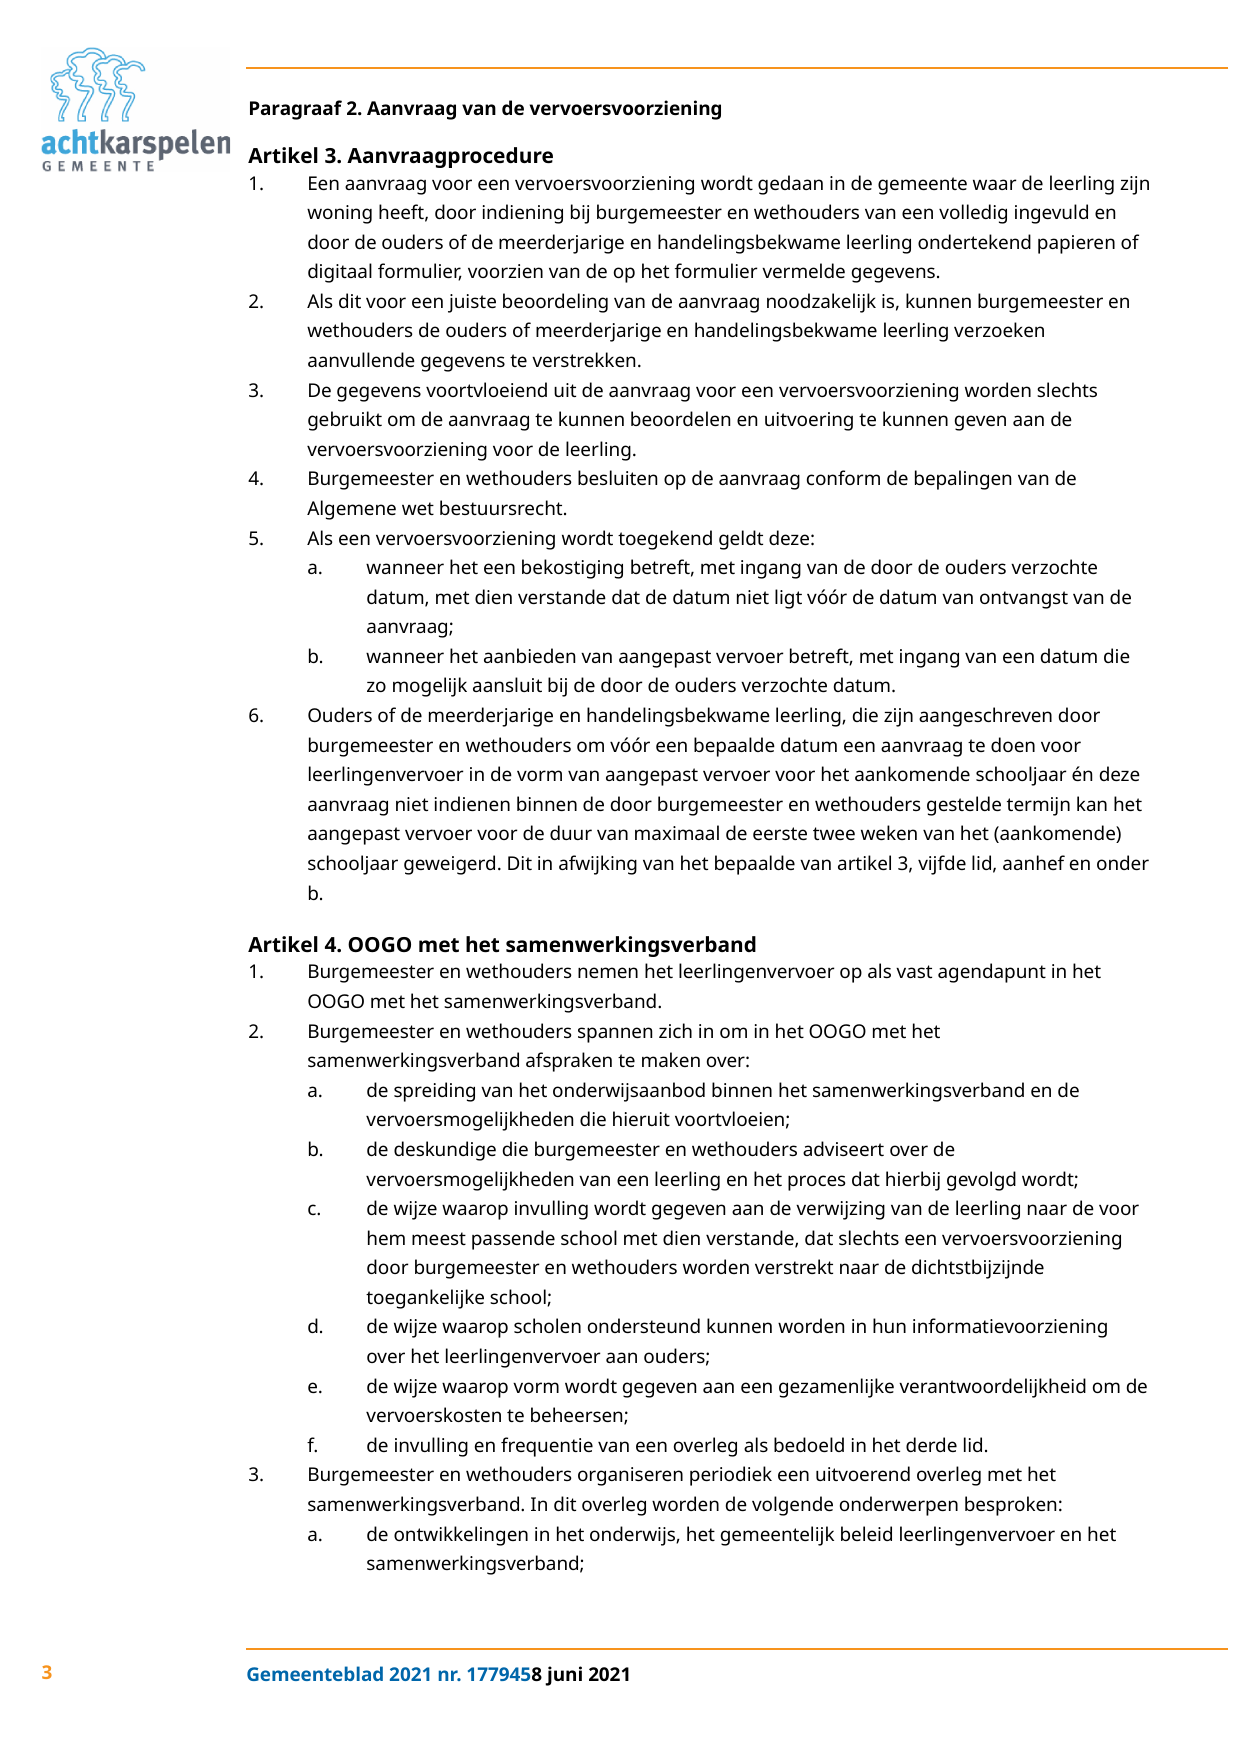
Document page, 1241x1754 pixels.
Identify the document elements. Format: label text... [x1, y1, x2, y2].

list Burgemeester en wethouders organiseren periodiek een uitvoerend overleg met het samenwerkingsverband. In dit overleg worden de volgende onderwerpen besproken: [248, 1462, 1152, 1517]
list de ontwikkelingen in het onderwijs, het gemeentelijk beleid leerlingenvervoer en het samenwerkingsverband; [307, 1521, 1152, 1576]
list Ouders of de meerderjarige en handelingsbekwame leerling, die zijn aangeschreven door burgemeester en wethouders om vóór een bepaalde datum een aanvraag te doen voor leerlingenvervoer in de vorm van aangepast vervoer voor het aankomende schooljaar én deze aanvraag niet indienen binnen de door burgemeester en wethouders gestelde termijn kan het aangepast vervoer voor de duur van maximaal de eerste twee weken van het (aankomende) schooljaar geweigerd. Dit in afwijking van het bepaalde van artikel 3, vijfde lid, aanhef en onder b. [248, 702, 1152, 906]
list de deskundige die burgemeester en wethouders adviseert over de vervoersmogelijkheden van een leerling en het proces dat hierbij gevolgd wordt; [307, 1136, 1152, 1191]
list Als dit voor een juiste beoordeling van de aanvraag noodzakelijk is, kunnen burgemeester en wethouders de ouders of meerderjarige en handelingsbekwame leerling verzoeken aanvullende gegevens te verstrekken. [248, 288, 1152, 373]
list De gegevens voortvloeiend uit de aanvraag voor een vervoersvoorziening worden slechts gebruikt om de aanvraag te kunnen beoordelen en uitvoering te kunnen geven aan de vervoersvoorziening voor de leerling. [248, 377, 1152, 462]
list de wijze waarop scholen ondersteund kunnen worden in hun informatievoorziening over het leerlingenvervoer aan ouders; [307, 1314, 1152, 1369]
list Burgemeester en wethouders besluiten op de aanvraag conform de bepalingen van de Algemene wet bestuursrecht. [248, 466, 1152, 521]
text Paragraaf 2. Aanvraag van de vervoersvoorziening [248, 95, 1152, 121]
list Een aanvraag voor een vervoersvoorziening wordt gedaan in de gemeente waar de leerling zijn woning heeft, door indiening bij burgemeester en wethouders van een volledig ingevuld en door de ouders of de meerderjarige en handelingsbekwame leerling ondertekend papieren of digitaal formulier, voorzien van de op het formulier vermelde gegevens. [248, 170, 1152, 284]
list de invulling en frequentie van een overleg als bedoeld in het derde lid. [307, 1432, 1152, 1458]
list de wijze waarop vorm wordt gegeven aan een gezamenlijke verantwoordelijkheid om de vervoerskosten te beheersen; [307, 1373, 1152, 1428]
list Burgemeester en wethouders nemen het leerlingenvervoer op als vast agendapunt in het OOGO met het samenwerkingsverband. [248, 959, 1152, 1014]
list de wijze waarop invulling wordt gegeven aan de verwijzing van de leerling naar de voor hem meest passende school met dien verstande, dat slechts een vervoersvoorziening door burgemeester en wethouders worden verstrekt naar de dichtstbijzijnde toegankelijke school; [307, 1195, 1152, 1310]
picture [41, 47, 231, 172]
list Burgemeester en wethouders spannen zich in om in het OOGO met het samenwerkingsverband afspraken te maken over: [248, 1018, 1152, 1073]
text Artikel 4. OOGO met het samenwerkingsverband [248, 930, 1152, 959]
list wanneer het een bekostiging betreft, met ingang van de door de ouders verzochte datum, met dien verstande dat de datum niet ligt vóór de datum van ontvangst van de aanvraag; [307, 554, 1152, 639]
text Artikel 3. Aanvraagprocedure [248, 141, 1152, 170]
list wanneer het aanbieden van aangepast vervoer betreft, met ingang van een datum die zo mogelijk aansluit bij de door de ouders verzochte datum. [307, 643, 1152, 698]
list Als een vervoersvoorziening wordt toegekend geldt deze: [248, 525, 1152, 551]
list de spreiding van het onderwijsaanbod binnen het samenwerkingsverband en de vervoersmogelijkheden die hieruit voortvloeien; [307, 1077, 1152, 1132]
